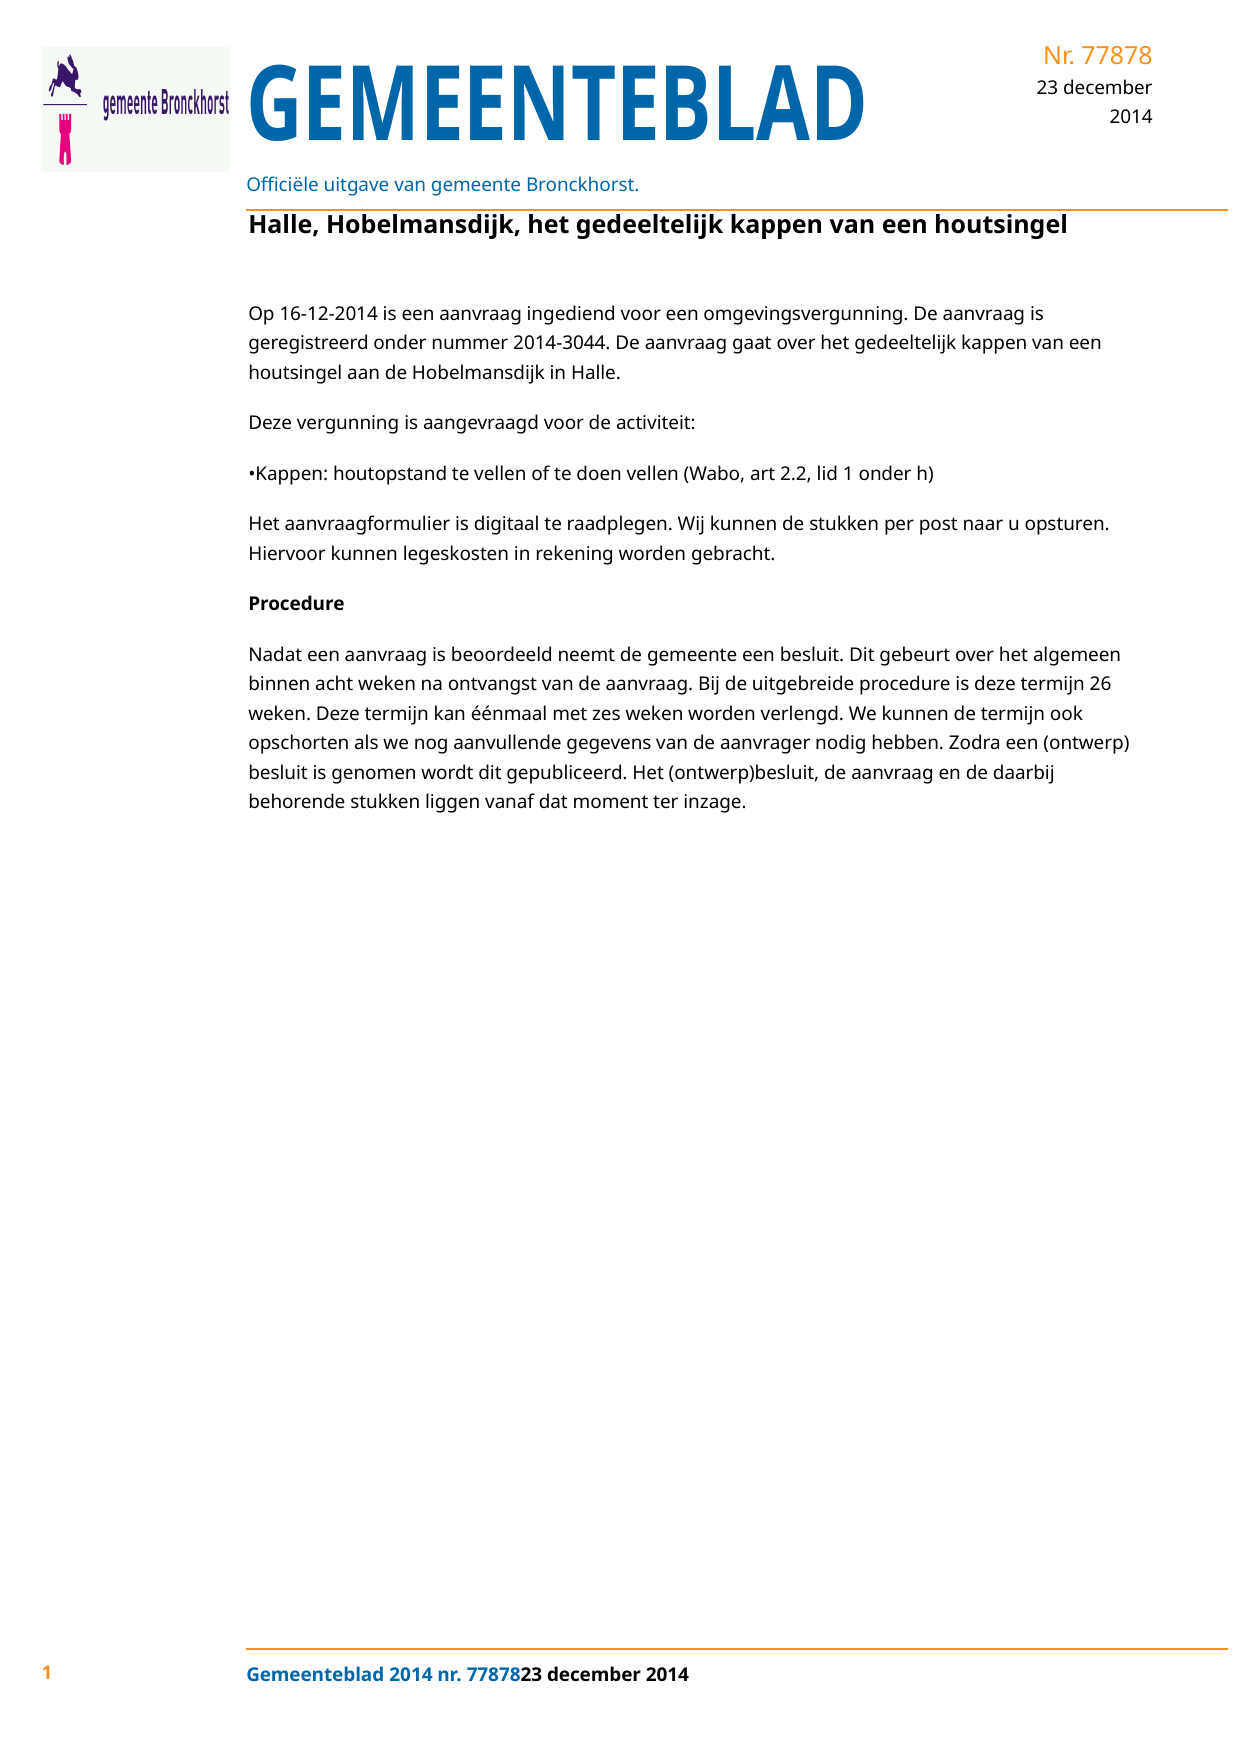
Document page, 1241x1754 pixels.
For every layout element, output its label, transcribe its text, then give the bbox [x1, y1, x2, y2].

text •Kappen: houtopstand te vellen of te doen vellen (Wabo, art 2.2, lid 1 onder h) [248, 460, 1152, 486]
picture [41, 47, 231, 172]
text Procedure [248, 590, 1152, 616]
text Op 16-12-2014 is een aanvraag ingediend voor een omgevingsvergunning. De aanvraag is geregistreerd onder nummer 2014-3044. De aanvraag gaat over het gedeeltelijk kappen van een houtsingel aan de Hobelmansdijk in Halle. [248, 300, 1152, 385]
text Het aanvraagformulier is digitaal te raadplegen. Wij kunnen de stukken per post naar u opsturen. Hiervoor kunnen legeskosten in rekening worden gebracht. [248, 510, 1152, 566]
text Deze vergunning is aangevraagd voor de activiteit: [248, 409, 1152, 435]
text Halle, Hobelmansdijk, het gedeeltelijk kappen van een houtsingel [248, 211, 1152, 241]
text Nadat een aanvraag is beoordeeld neemt de gemeente een besluit. Dit gebeurt over het algemeen binnen acht weken na ontvangst van de aanvraag. Bij de uitgebreide procedure is deze termijn 26 weken. Deze termijn kan éénmaal met zes weken worden verlengd. We kunnen de termijn ook opschorten als we nog aanvullende gegevens van de aanvrager nodig hebben. Zodra een (ontwerp) besluit is genomen wordt dit gepubliceerd. Het (ontwerp)besluit, de aanvraag en de daarbij behorende stukken liggen vanaf dat moment ter inzage. [248, 641, 1152, 814]
